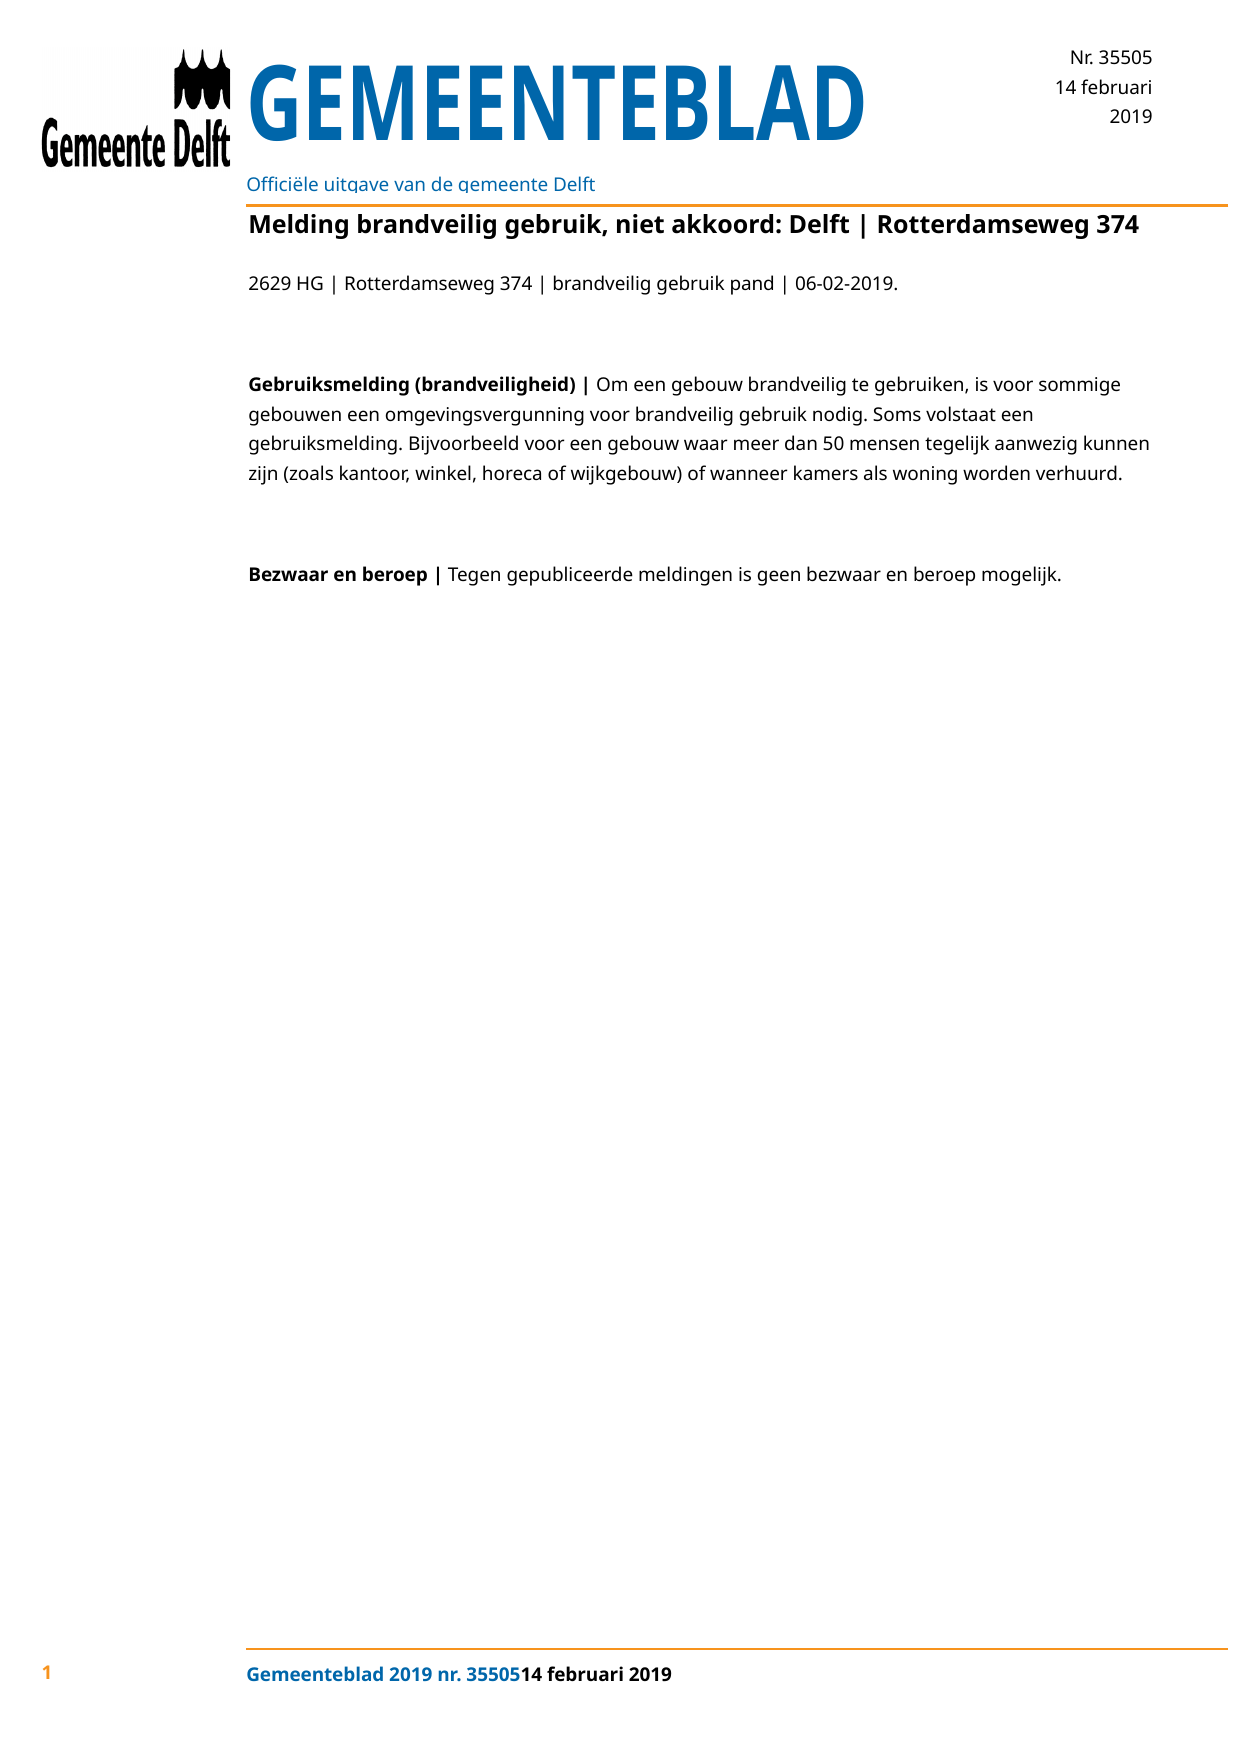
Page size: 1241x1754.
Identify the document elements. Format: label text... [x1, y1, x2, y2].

picture [41, 47, 231, 172]
text Bezwaar en beroep | Tegen gepubliceerde meldingen is geen bezwaar en beroep mogelijk. [248, 561, 1152, 586]
text Melding brandveilig gebruik, niet akkoord: Delft | Rotterdamseweg 374 [248, 207, 1152, 241]
text 2629 HG | Rotterdamseweg 374 | brandveilig gebruik pand | 06-02-2019. [248, 270, 1152, 296]
text Gebruiksmelding (brandveiligheid) | Om een gebouw brandveilig te gebruiken, is voor sommige gebouwen een omgevingsvergunning voor brandveilig gebruik nodig. Soms volstaat een gebruiksmelding. Bijvoorbeeld voor een gebouw waar meer dan 50 mensen tegelijk aanwezig kunnen zijn (zoals kantoor, winkel, horeca of wijkgebouw) of wanneer kamers als woning worden verhuurd. [248, 371, 1152, 486]
